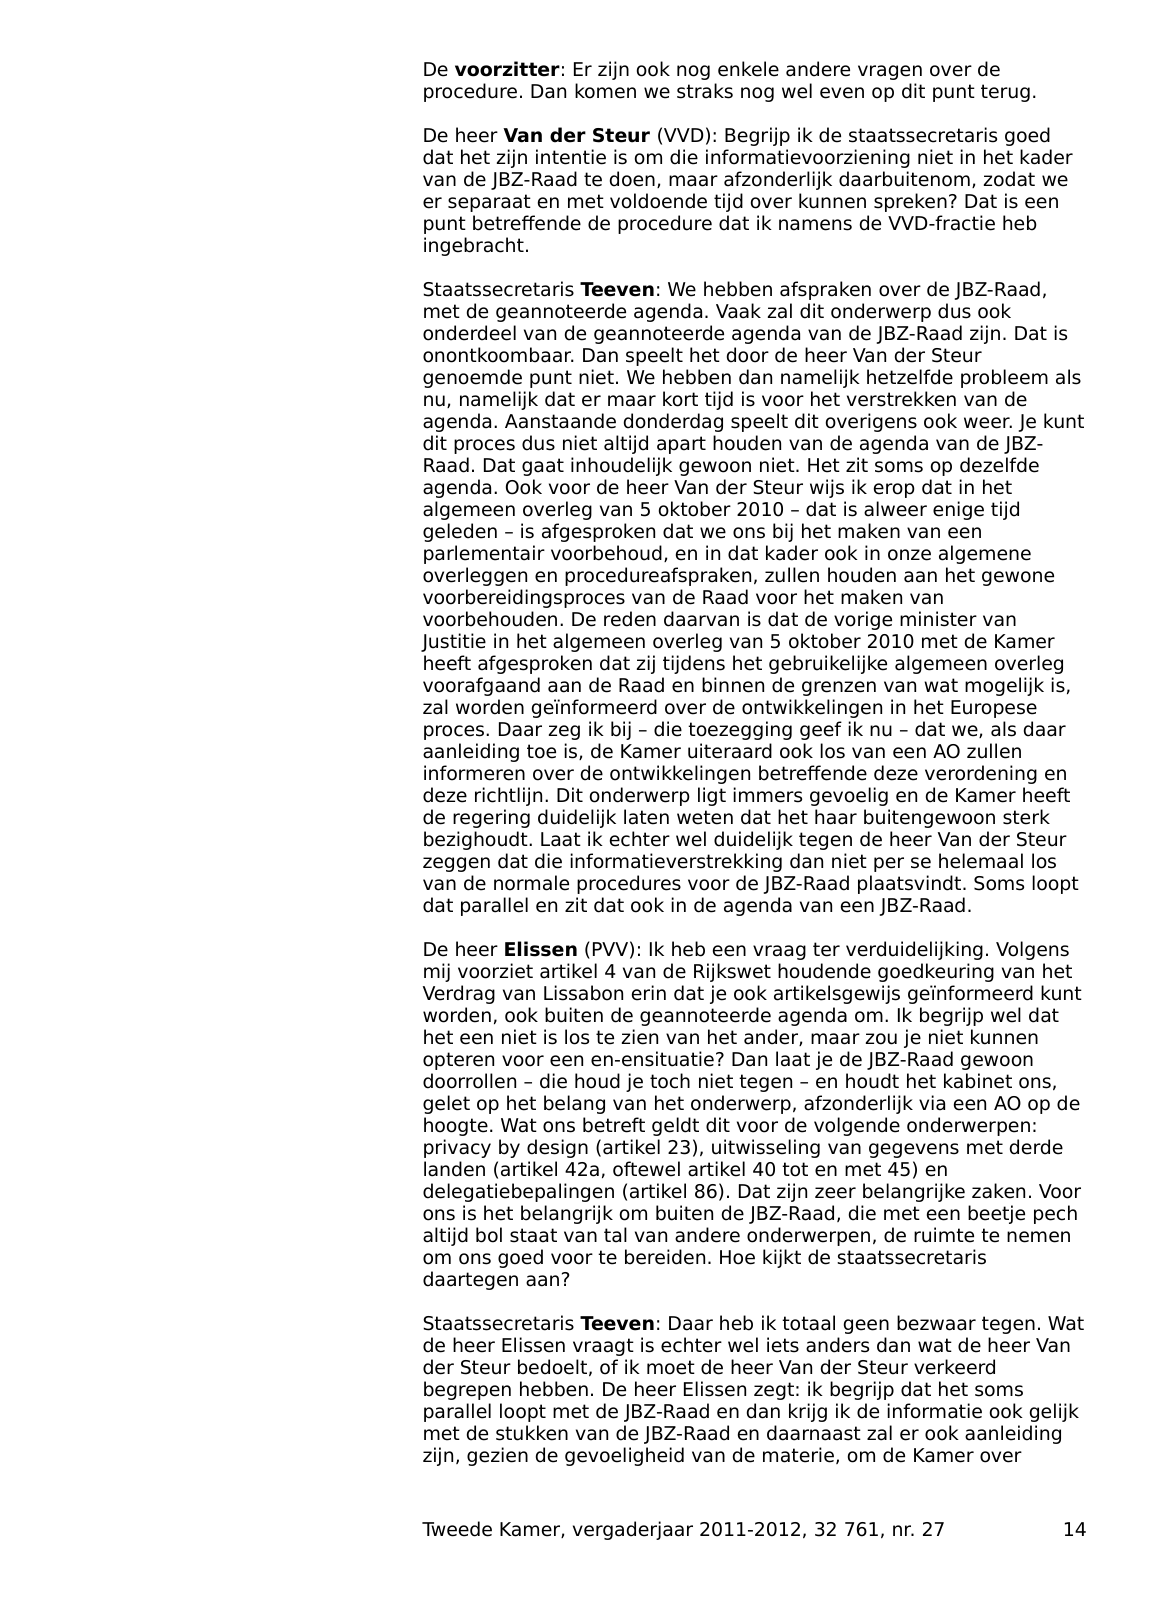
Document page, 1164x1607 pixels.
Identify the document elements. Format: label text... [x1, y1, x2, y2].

text De voorzitter: Er zijn ook nog enkele andere vragen over de procedure. Dan komen we straks nog wel even op dit punt terug. [422, 59, 1087, 103]
text Staatssecretaris Teeven: Daar heb ik totaal geen bezwaar tegen. Wat de heer Elissen vraagt is echter wel iets anders dan wat de heer Van der Steur bedoelt, of ik moet de heer Van der Steur verkeerd begrepen hebben. De heer Elissen zegt: ik begrijp dat het soms parallel loopt met de JBZ-Raad en dan krijg ik de informatie ook gelijk met de stukken van de JBZ-Raad en daarnaast zal er ook aanleiding zijn, gezien de gevoeligheid van de materie, om de Kamer over [422, 1313, 1087, 1467]
text De heer Van der Steur (VVD): Begrijp ik de staatssecretaris goed dat het zijn intentie is om die informatievoorziening niet in het kader van de JBZ-Raad te doen, maar afzonderlijk daarbuitenom, zodat we er separaat en met voldoende tijd over kunnen spreken? Dat is een punt betreffende de procedure dat ik namens de VVD-fractie heb ingebracht. [422, 125, 1087, 257]
text Staatssecretaris Teeven: We hebben afspraken over de JBZ-Raad, met de geannoteerde agenda. Vaak zal dit onderwerp dus ook onderdeel van de geannoteerde agenda van de JBZ-Raad zijn. Dat is onontkoombaar. Dan speelt het door de heer Van der Steur genoemde punt niet. We hebben dan namelijk hetzelfde probleem als nu, namelijk dat er maar kort tijd is voor het verstrekken van de agenda. Aanstaande donderdag speelt dit overigens ook weer. Je kunt dit proces dus niet altijd apart houden van de agenda van de JBZ-Raad. Dat gaat inhoudelijk gewoon niet. Het zit soms op dezelfde agenda. Ook voor de heer Van der Steur wijs ik erop dat in het algemeen overleg van 5 oktober 2010 – dat is alweer enige tijd geleden – is afgesproken dat we ons bij het maken van een parlementair voorbehoud, en in dat kader ook in onze algemene overleggen en procedureafspraken, zullen houden aan het gewone voorbereidingsproces van de Raad voor het maken van voorbehouden. De reden daarvan is dat de vorige minister van Justitie in het algemeen overleg van 5 oktober 2010 met de Kamer heeft afgesproken dat zij tijdens het gebruikelijke algemeen overleg voorafgaand aan de Raad en binnen de grenzen van wat mogelijk is, zal worden geïnformeerd over de ontwikkelingen in het Europese proces. Daar zeg ik bij – die toezegging geef ik nu – dat we, als daar aanleiding toe is, de Kamer uiteraard ook los van een AO zullen informeren over de ontwikkelingen betreffende deze verordening en deze richtlijn. Dit onderwerp ligt immers gevoelig en de Kamer heeft de regering duidelijk laten weten dat het haar buitengewoon sterk bezighoudt. Laat ik echter wel duidelijk tegen de heer Van der Steur zeggen dat die informatieverstrekking dan niet per se helemaal los van de normale procedures voor de JBZ-Raad plaatsvindt. Soms loopt dat parallel en zit dat ook in de agenda van een JBZ-Raad. [422, 279, 1087, 917]
text De heer Elissen (PVV): Ik heb een vraag ter verduidelijking. Volgens mij voorziet artikel 4 van de Rijkswet houdende goedkeuring van het Verdrag van Lissabon erin dat je ook artikelsgewijs geïnformeerd kunt worden, ook buiten de geannoteerde agenda om. Ik begrijp wel dat het een niet is los te zien van het ander, maar zou je niet kunnen opteren voor een en-ensituatie? Dan laat je de JBZ-Raad gewoon doorrollen – die houd je toch niet tegen – en houdt het kabinet ons, gelet op het belang van het onderwerp, afzonderlijk via een AO op de hoogte. Wat ons betreft geldt dit voor de volgende onderwerpen: privacy by design (artikel 23), uitwisseling van gegevens met derde landen (artikel 42a, oftewel artikel 40 tot en met 45) en delegatiebepalingen (artikel 86). Dat zijn zeer belangrijke zaken. Voor ons is het belangrijk om buiten de JBZ-Raad, die met een beetje pech altijd bol staat van tal van andere onderwerpen, de ruimte te nemen om ons goed voor te bereiden. Hoe kijkt de staatssecretaris daartegen aan? [422, 939, 1087, 1291]
